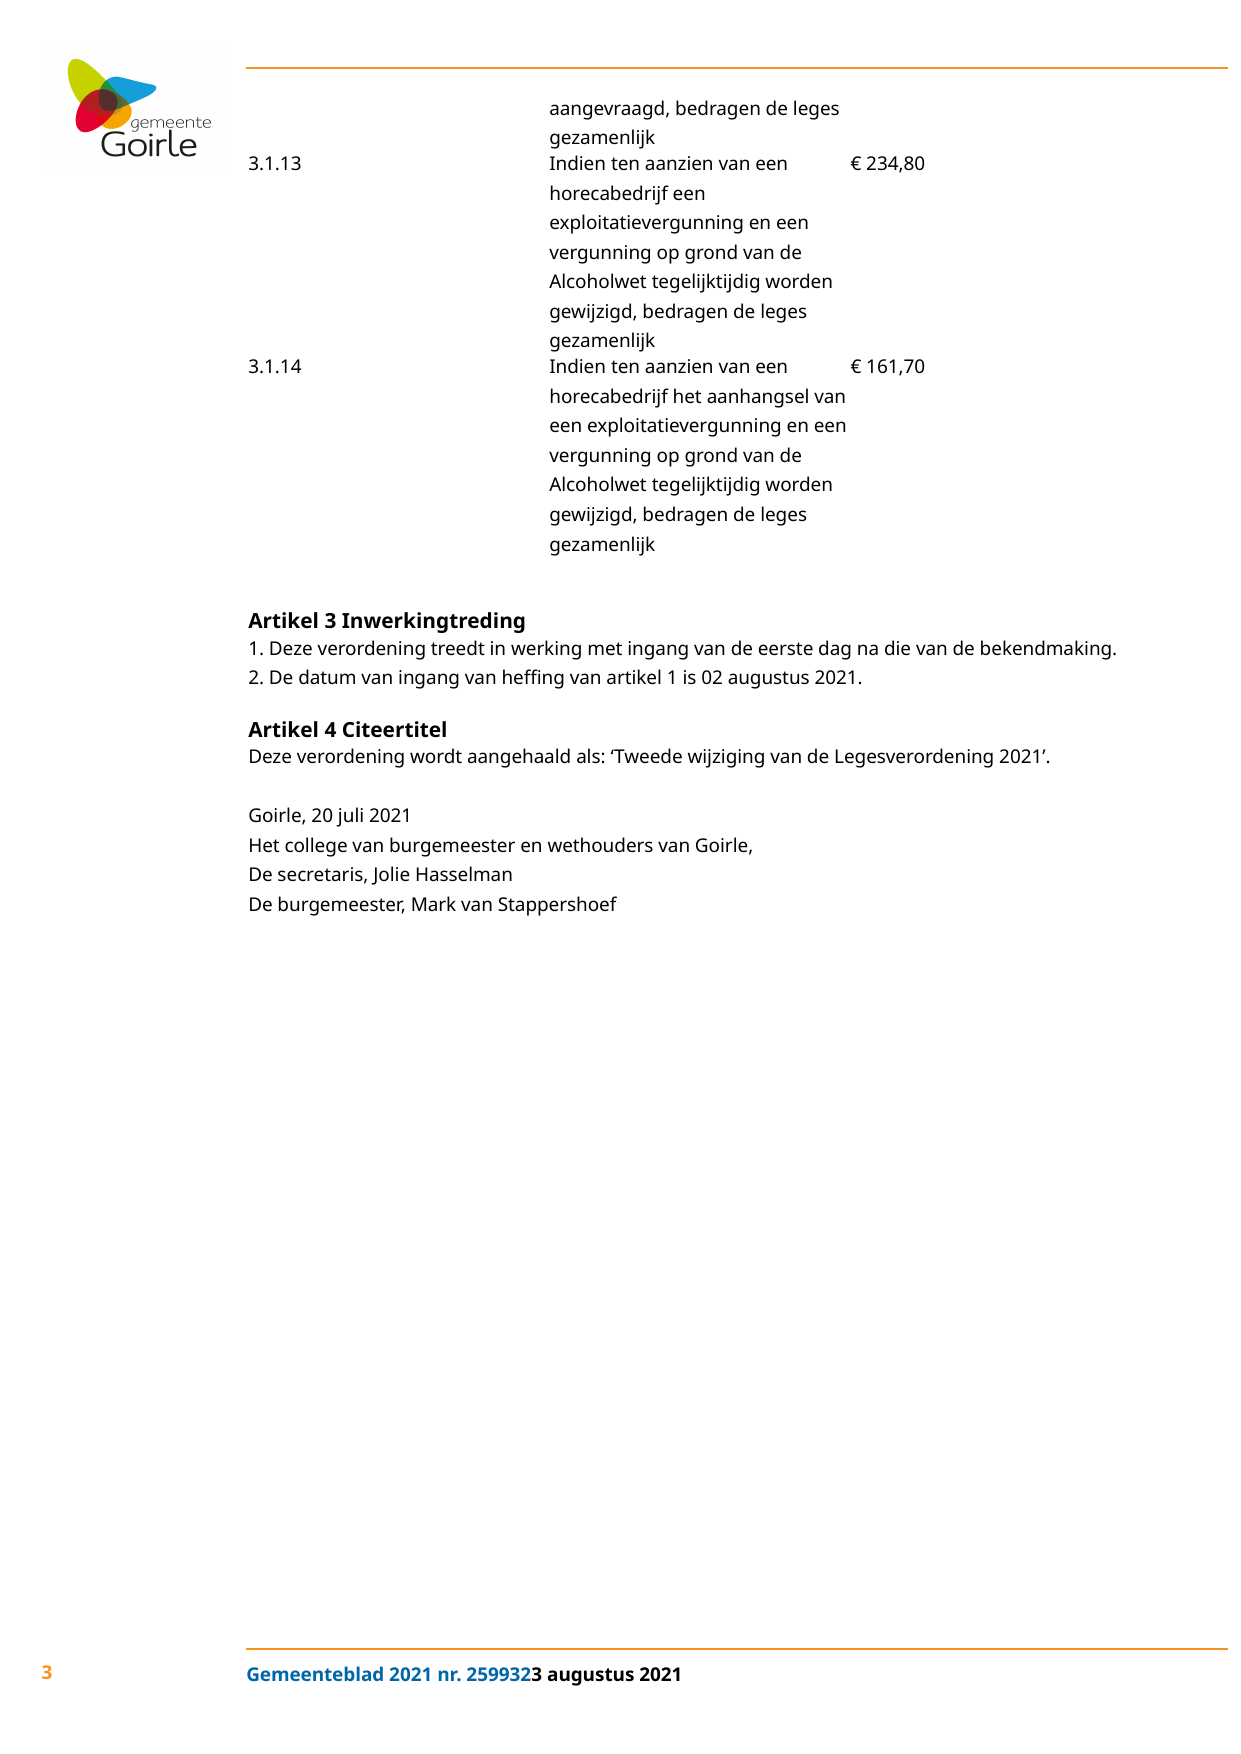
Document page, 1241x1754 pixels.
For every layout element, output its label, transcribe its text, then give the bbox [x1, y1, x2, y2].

text 1. Deze verordening treedt in werking met ingang van de eerste dag na die van de bekendmaking. [248, 635, 1152, 661]
text De secretaris, Jolie Hasselman [248, 862, 1152, 887]
table_cell Indien ten aanzien van een horecabedrijf het aanhangsel van een exploitatievergunning en een vergunning op grond van de Alcoholwet tegelijktijdig worden gewijzigd, bedragen de leges gezamenlijk [549, 353, 850, 557]
text Artikel 3 Inwerkingtreding [248, 606, 1152, 635]
text De burgemeester, Mark van Stappershoef [248, 891, 1152, 917]
table_cell 3.1.14 [248, 353, 549, 557]
table_cell [248, 557, 549, 582]
text Goirle, 20 juli 2021 [248, 802, 1152, 828]
table_cell Indien ten aanzien van een horecabedrijf een exploitatievergunning en een vergunning op grond van de Alcoholwet tegelijktijdig worden gewijzigd, bedragen de leges gezamenlijk [549, 150, 850, 353]
table_cell 3.1.13 [248, 150, 549, 353]
table_cell [850, 557, 1152, 582]
table_cell [850, 95, 1152, 150]
picture [41, 47, 231, 172]
text Deze verordening wordt aangehaald als: ‘Tweede wijziging van de Legesverordening 2021’. [248, 743, 1152, 769]
text Het college van burgemeester en wethouders van Goirle, [248, 832, 1152, 858]
table_cell [248, 95, 549, 150]
text Artikel 4 Citeertitel [248, 715, 1152, 743]
table_cell € 234,80 [850, 150, 1152, 353]
table_cell € 161,70 [850, 353, 1152, 557]
text 2. De datum van ingang van heffing van artikel 1 is 02 augustus 2021. [248, 664, 1152, 690]
table_cell aangevraagd, bedragen de leges gezamenlijk [549, 95, 850, 150]
table_cell [549, 557, 850, 582]
